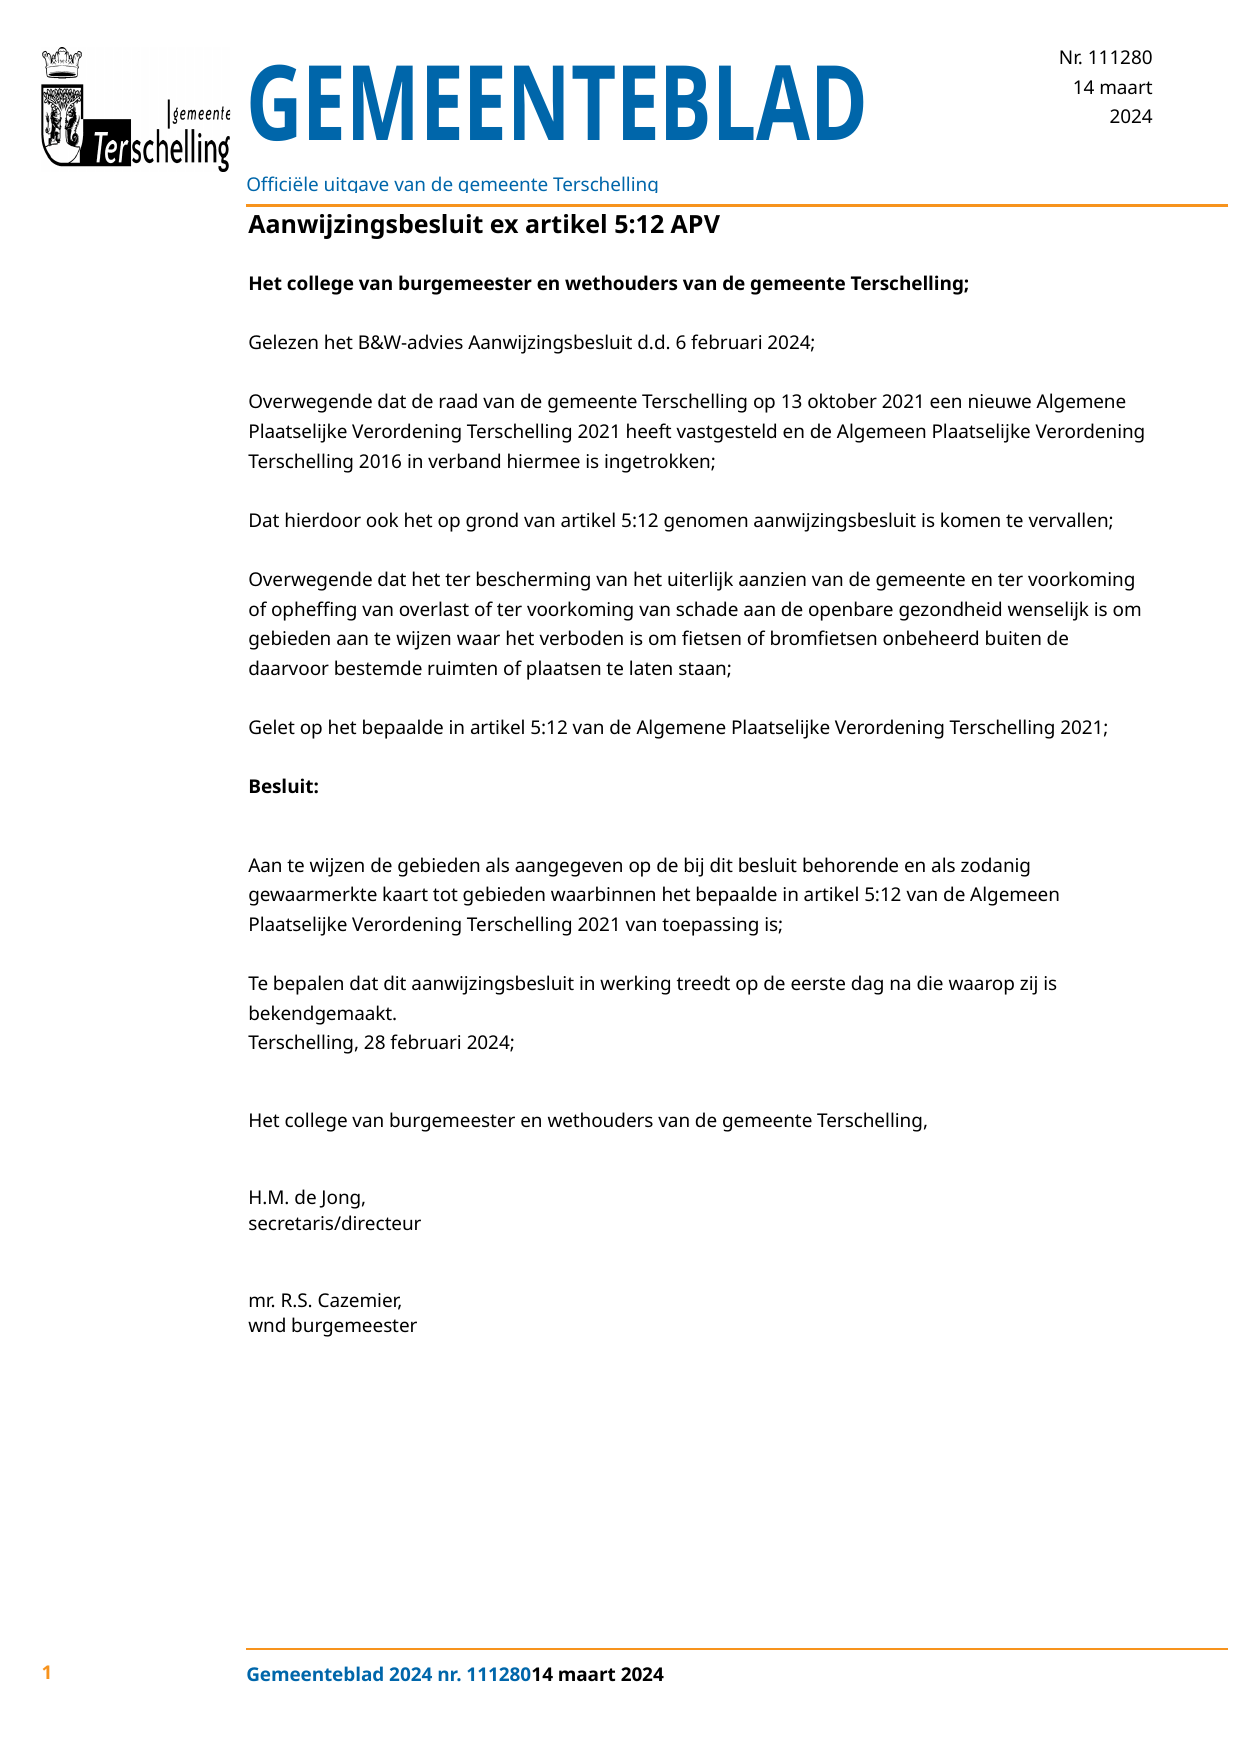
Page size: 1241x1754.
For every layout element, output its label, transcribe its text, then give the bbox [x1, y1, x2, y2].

text Overwegende dat de raad van de gemeente Terschelling op 13 oktober 2021 een nieuwe Algemene Plaatselijke Verordening Terschelling 2021 heeft vastgesteld en de Algemeen Plaatselijke Verordening Terschelling 2016 in verband hiermee is ingetrokken; [248, 389, 1152, 473]
text Aanwijzingsbesluit ex artikel 5:12 APV [248, 207, 1152, 241]
text Aan te wijzen de gebieden als aangegeven op de bij dit besluit behorende en als zodanig gewaarmerkte kaart tot gebieden waarbinnen het bepaalde in artikel 5:12 van de Algemeen Plaatselijke Verordening Terschelling 2021 van toepassing is; [248, 852, 1152, 937]
picture [41, 47, 231, 172]
text Gelet op het bepaalde in artikel 5:12 van de Algemene Plaatselijke Verordening Terschelling 2021; [248, 714, 1152, 740]
text Besluit: [248, 773, 1152, 799]
text Gelezen het B&W-advies Aanwijzingsbesluit d.d. 6 februari 2024; [248, 329, 1152, 355]
text Te bepalen dat dit aanwijzingsbesluit in werking treedt op de eerste dag na die waarop zij is bekendgemaakt. [248, 970, 1152, 1026]
text Het college van burgemeester en wethouders van de gemeente Terschelling, [248, 1107, 1152, 1132]
text Dat hierdoor ook het op grond van artikel 5:12 genomen aanwijzingsbesluit is komen te vervallen; [248, 507, 1152, 533]
text H.M. de Jong, [248, 1184, 1152, 1210]
text wnd burgemeester [248, 1313, 1152, 1338]
text mr. R.S. Cazemier, [248, 1287, 1152, 1313]
text Terschelling, 28 februari 2024; [248, 1029, 1152, 1055]
text secretaris/directeur [248, 1210, 1152, 1235]
text Overwegende dat het ter bescherming van het uiterlijk aanzien van de gemeente en ter voorkoming of opheffing van overlast of ter voorkoming van schade aan de openbare gezondheid wenselijk is om gebieden aan te wijzen waar het verboden is om fietsen of bromfietsen onbeheerd buiten de daarvoor bestemde ruimten of plaatsen te laten staan; [248, 566, 1152, 681]
text Het college van burgemeester en wethouders van de gemeente Terschelling; [248, 270, 1152, 296]
